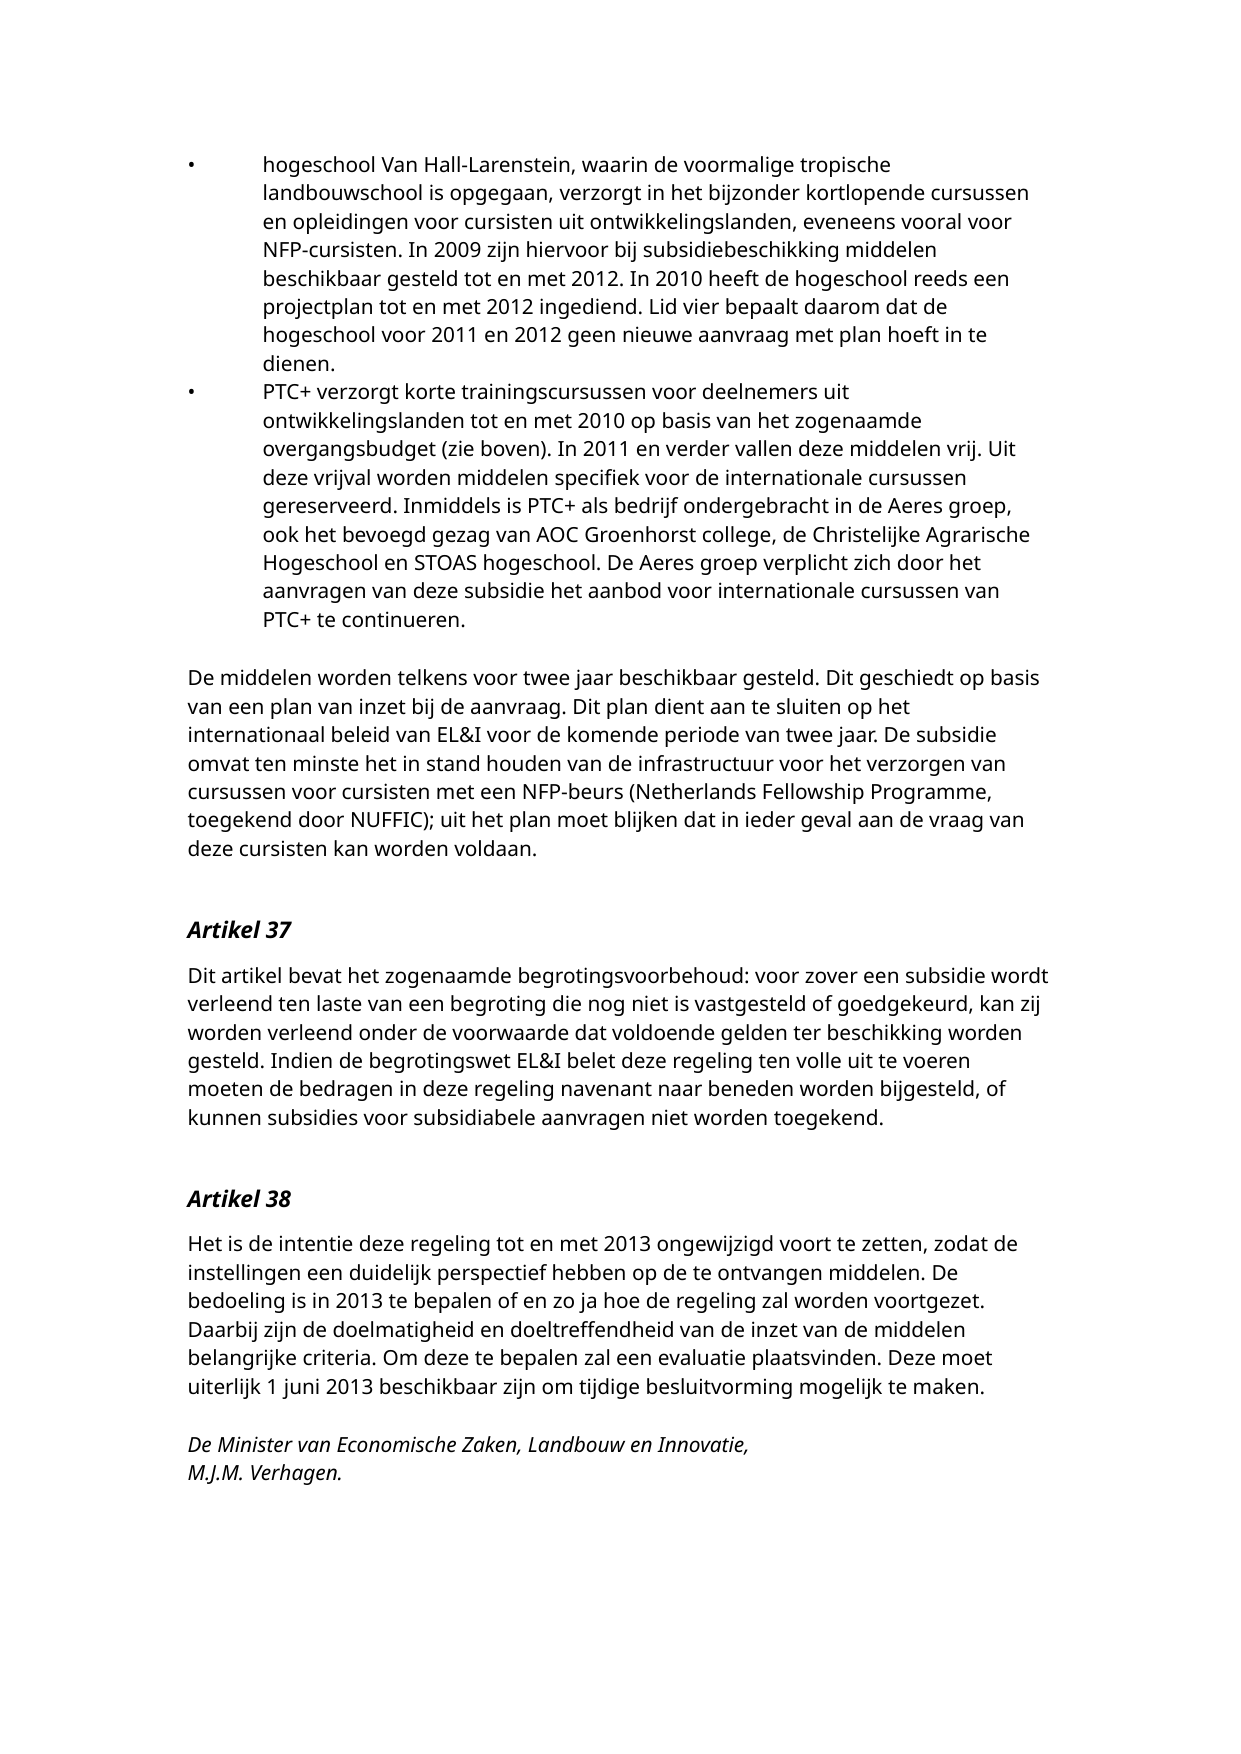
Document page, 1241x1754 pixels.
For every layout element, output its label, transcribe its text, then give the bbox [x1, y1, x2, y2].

text Dit artikel bevat het zogenaamde begrotingsvoorbehoud: voor zover een subsidie wordt verleend ten laste van een begroting die nog niet is vastgesteld of goedgekeurd, kan zij worden verleend onder de voorwaarde dat voldoende gelden ter beschikking worden gesteld. Indien de begrotingswet EL&I belet deze regeling ten volle uit te voeren moeten de bedragen in deze regeling navenant naar beneden worden bijgesteld, of kunnen subsidies voor subsidiabele aanvragen niet worden toegekend. [187, 961, 1053, 1131]
text De Minister van Economische Zaken, Landbouw en Innovatie, [187, 1430, 1053, 1458]
subtitle Artikel 38 [187, 1183, 1053, 1214]
subtitle Artikel 37 [187, 914, 1053, 946]
text De middelen worden telkens voor twee jaar beschikbaar gesteld. Dit geschiedt op basis van een plan van inzet bij de aanvraag. Dit plan dient aan te sluiten op het internationaal beleid van EL&I voor de komende periode van twee jaar. De subsidie omvat ten minste het in stand houden van de infrastructuur voor het verzorgen van cursussen voor cursisten met een NFP-beurs (Netherlands Fellowship Programme, toegekend door NUFFIC); uit het plan moet blijken dat in ieder geval aan de vraag van deze cursisten kan worden voldaan. [187, 663, 1053, 862]
list hogeschool Van Hall-Larenstein, waarin de voormalige tropische landbouwschool is opgegaan, verzorgt in het bijzonder kortlopende cursussen en opleidingen voor cursisten uit ontwikkelingslanden, eveneens vooral voor NFP-cursisten. In 2009 zijn hiervoor bij subsidiebeschikking middelen beschikbaar gesteld tot en met 2012. In 2010 heeft de hogeschool reeds een projectplan tot en met 2012 ingediend. Lid vier bepaalt daarom dat de hogeschool voor 2011 en 2012 geen nieuwe aanvraag met plan hoeft in te dienen. [187, 150, 1053, 377]
text M.J.M. Verhagen. [187, 1458, 1053, 1487]
list PTC+ verzorgt korte trainingscursussen voor deelnemers uit ontwikkelingslanden tot en met 2010 op basis van het zogenaamde overgangsbudget (zie boven). In 2011 en verder vallen deze middelen vrij. Uit deze vrijval worden middelen specifiek voor de internationale cursussen gereserveerd. Inmiddels is PTC+ als bedrijf ondergebracht in de Aeres groep, ook het bevoegd gezag van AOC Groenhorst college, de Christelijke Agrarische Hogeschool en STOAS hogeschool. De Aeres groep verplicht zich door het aanvragen van deze subsidie het aanbod voor internationale cursussen van PTC+ te continueren. [187, 377, 1053, 633]
text Het is de intentie deze regeling tot en met 2013 ongewijzigd voort te zetten, zodat de instellingen een duidelijk perspectief hebben op de te ontvangen middelen. De bedoeling is in 2013 te bepalen of en zo ja hoe de regeling zal worden voortgezet. Daarbij zijn de doelmatigheid en doeltreffendheid van de inzet van de middelen belangrijke criteria. Om deze te bepalen zal een evaluatie plaatsvinden. Deze moet uiterlijk 1 juni 2013 beschikbaar zijn om tijdige besluitvorming mogelijk te maken. [187, 1229, 1053, 1400]
